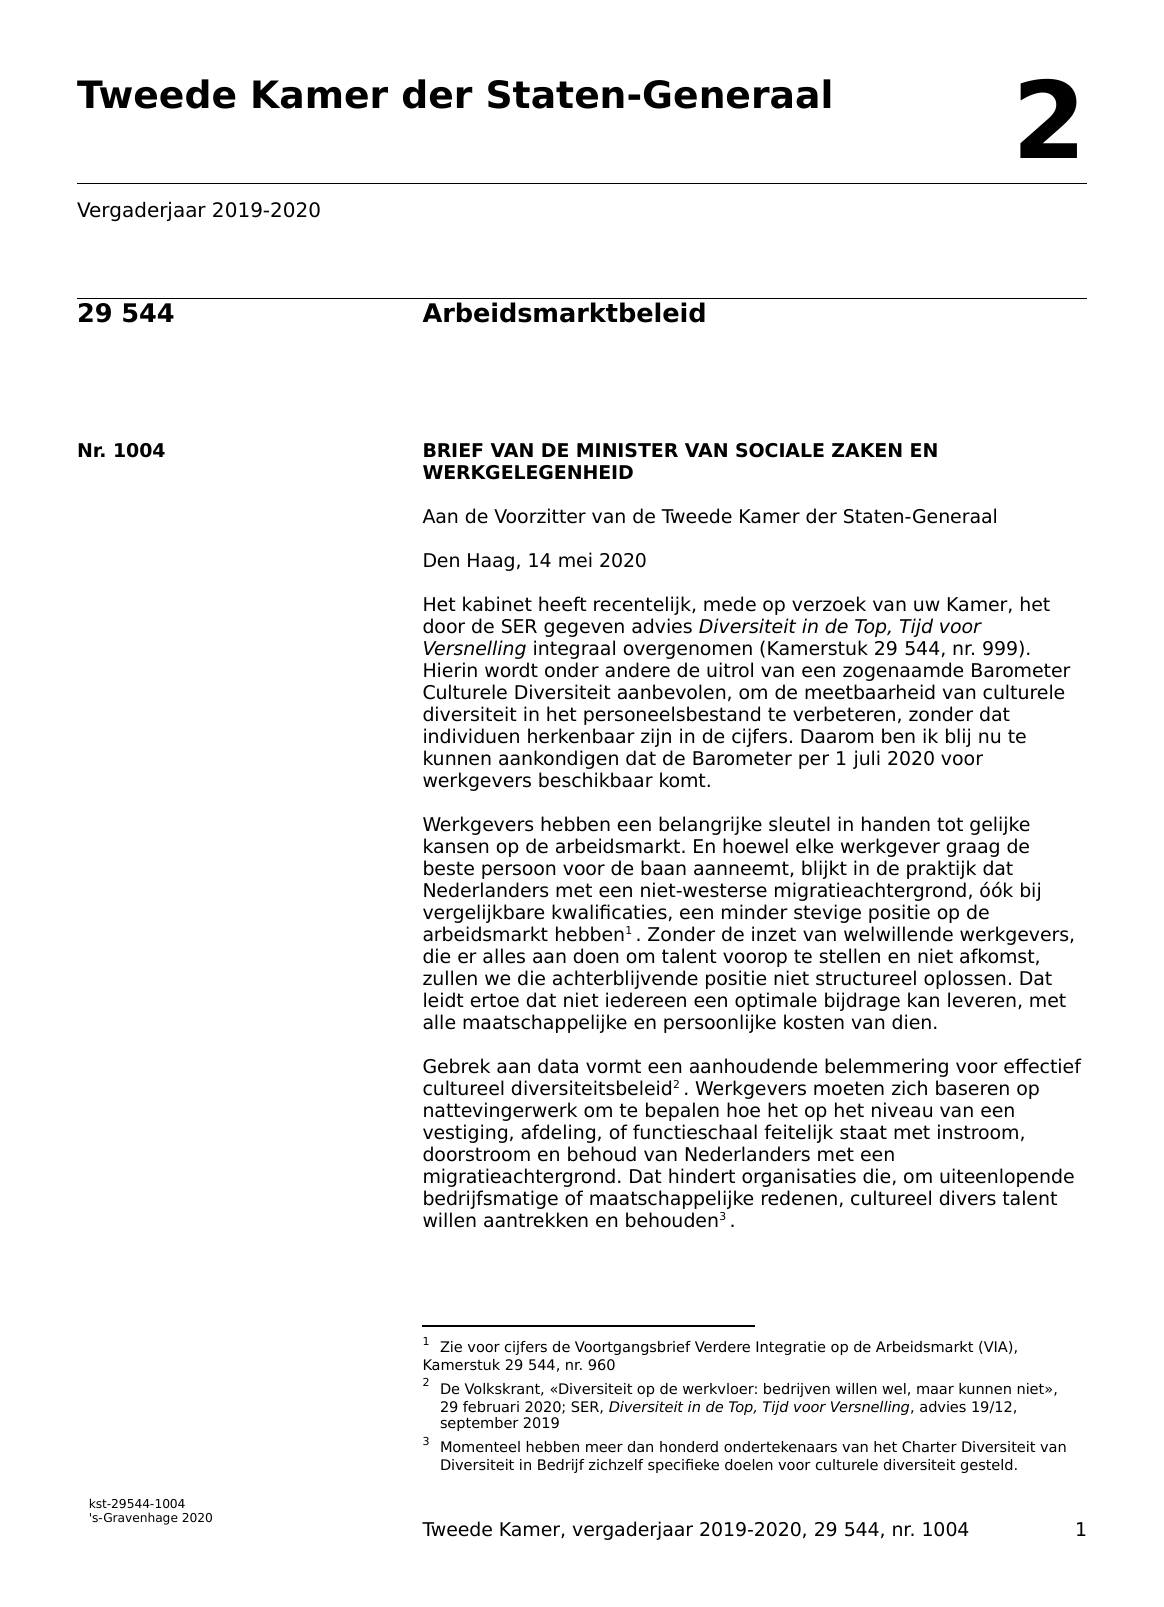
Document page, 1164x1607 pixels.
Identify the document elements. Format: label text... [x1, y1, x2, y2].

text Werkgevers hebben een belangrijke sleutel in handen tot gelijke kansen op de arbeidsmarkt. En hoewel elke werkgever graag de beste persoon voor de baan aanneemt, blijkt in de praktijk dat Nederlanders met een niet-westerse migratieachtergrond, óók bij vergelijkbare kwalificaties, een minder stevige positie op de arbeidsmarkt hebben. Zonder de inzet van welwillende werkgevers, die er alles aan doen om talent voorop te stellen en niet afkomst, zullen we die achterblijvende positie niet structureel oplossen. Dat leidt ertoe dat niet iedereen een optimale bijdrage kan leveren, met alle maatschappelijke en persoonlijke kosten van dien. [422, 814, 1087, 1034]
subtitle Nr. 1004 BRIEF VAN DE MINISTER VAN SOCIALE ZAKEN EN WERKGELEGENHEID [77, 440, 1087, 484]
table_header 2 [886, 59, 1087, 183]
text Momenteel hebben meer dan honderd ondertekenaars van het Charter Diversiteit van Diversiteit in Bedrijf zichzelf specifieke doelen voor culturele diversiteit gesteld. [422, 1435, 1087, 1474]
text kst-29544-1004 [88, 1497, 323, 1511]
text Kamerstuk 29 544, nr. 960 [422, 1357, 1087, 1374]
text Gebrek aan data vormt een aanhoudende belemmering voor effectief cultureel diversiteitsbeleid. Werkgevers moeten zich baseren op nattevingerwerk om te bepalen hoe het op het niveau van een vestiging, afdeling, of functieschaal feitelijk staat met instroom, doorstroom en behoud van Nederlanders met een migratieachtergrond. Dat hindert organisaties die, om uiteenlopende bedrijfsmatige of maatschappelijke redenen, cultureel divers talent willen aantrekken en behouden. [422, 1056, 1087, 1232]
text Zie voor cijfers de Voortgangsbrief Verdere Integratie op de Arbeidsmarkt (VIA), [422, 1335, 1087, 1357]
table_cell Vergaderjaar 2019-2020 [77, 184, 1087, 298]
text De Volkskrant, «Diversiteit op de werkvloer: bedrijven willen wel, maar kunnen niet», 29 februari 2020; SER, Diversiteit in de Top, Tijd voor Versnelling, advies 19/12, september 2019 [422, 1377, 1087, 1432]
text Aan de Voorzitter van de Tweede Kamer der Staten-Generaal [422, 506, 1087, 528]
subtitle 29 544 Arbeidsmarktbeleid [77, 299, 1087, 329]
table_header Tweede Kamer der Staten-Generaal [77, 59, 886, 183]
text Het kabinet heeft recentelijk, mede op verzoek van uw Kamer, het door de SER gegeven advies Diversiteit in de Top, Tijd voor Versnelling integraal overgenomen (Kamerstuk 29 544, nr. 999). Hierin wordt onder andere de uitrol van een zogenaamde Barometer Culturele Diversiteit aanbevolen, om de meetbaarheid van culturele diversiteit in het personeelsbestand te verbeteren, zonder dat individuen herkenbaar zijn in de cijfers. Daarom ben ik blij nu te kunnen aankondigen dat de Barometer per 1 juli 2020 voor werkgevers beschikbaar komt. [422, 594, 1087, 792]
text 's-Gravenhage 2020 [88, 1511, 323, 1525]
text Den Haag, 14 mei 2020 [422, 550, 1087, 572]
